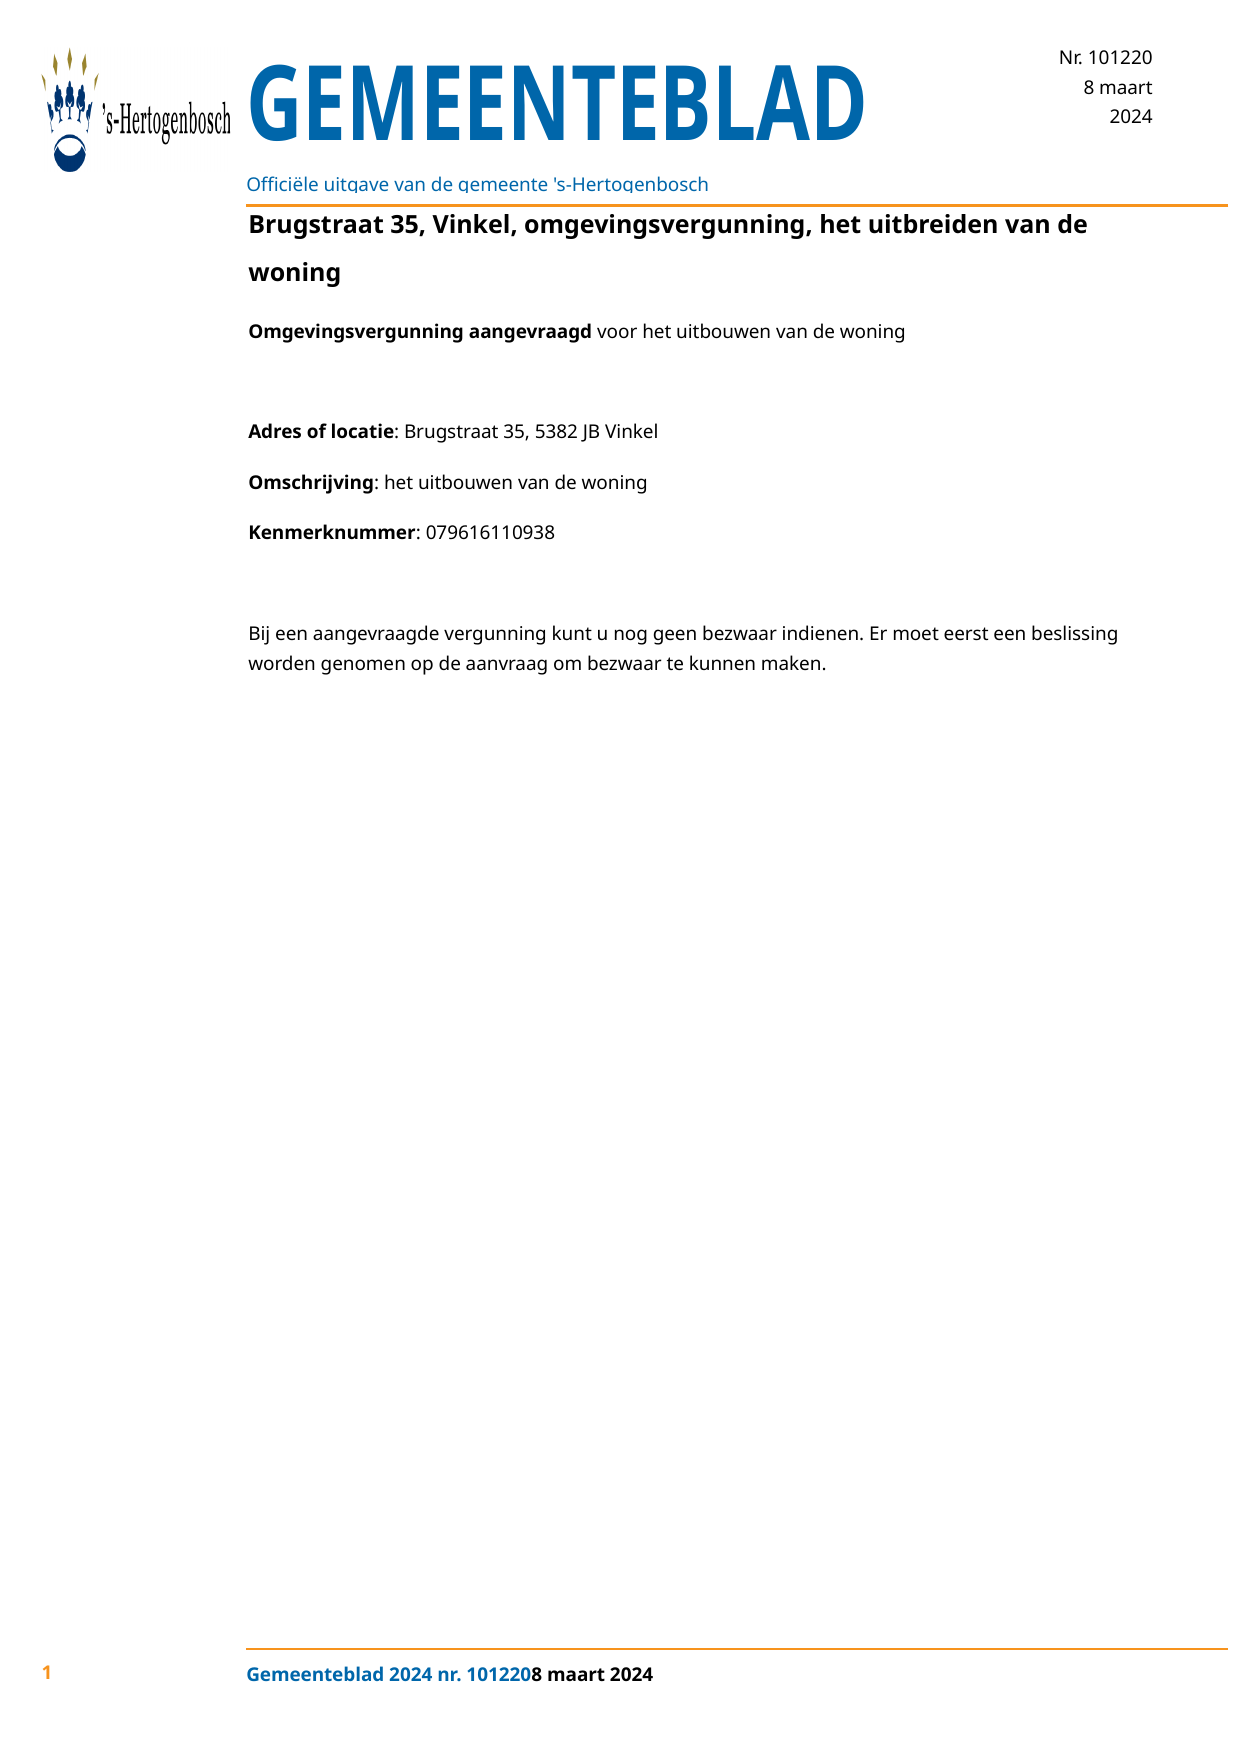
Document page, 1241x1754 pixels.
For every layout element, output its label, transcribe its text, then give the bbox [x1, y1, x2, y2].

text Adres of locatie: Brugstraat 35, 5382 JB Vinkel [248, 419, 1152, 444]
text Bij een aangevraagde vergunning kunt u nog geen bezwaar indienen. Er moet eerst een beslissing worden genomen op de aanvraag om bezwaar te kunnen maken. [248, 620, 1152, 676]
text Kenmerknummer: 079616110938 [248, 519, 1152, 545]
text Brugstraat 35, Vinkel, omgevingsvergunning, het uitbreiden van de woning [248, 207, 1152, 288]
picture [41, 47, 231, 172]
text Omgevingsvergunning aangevraagd voor het uitbouwen van de woning [248, 318, 1152, 344]
text Omschrijving: het uitbouwen van de woning [248, 469, 1152, 495]
